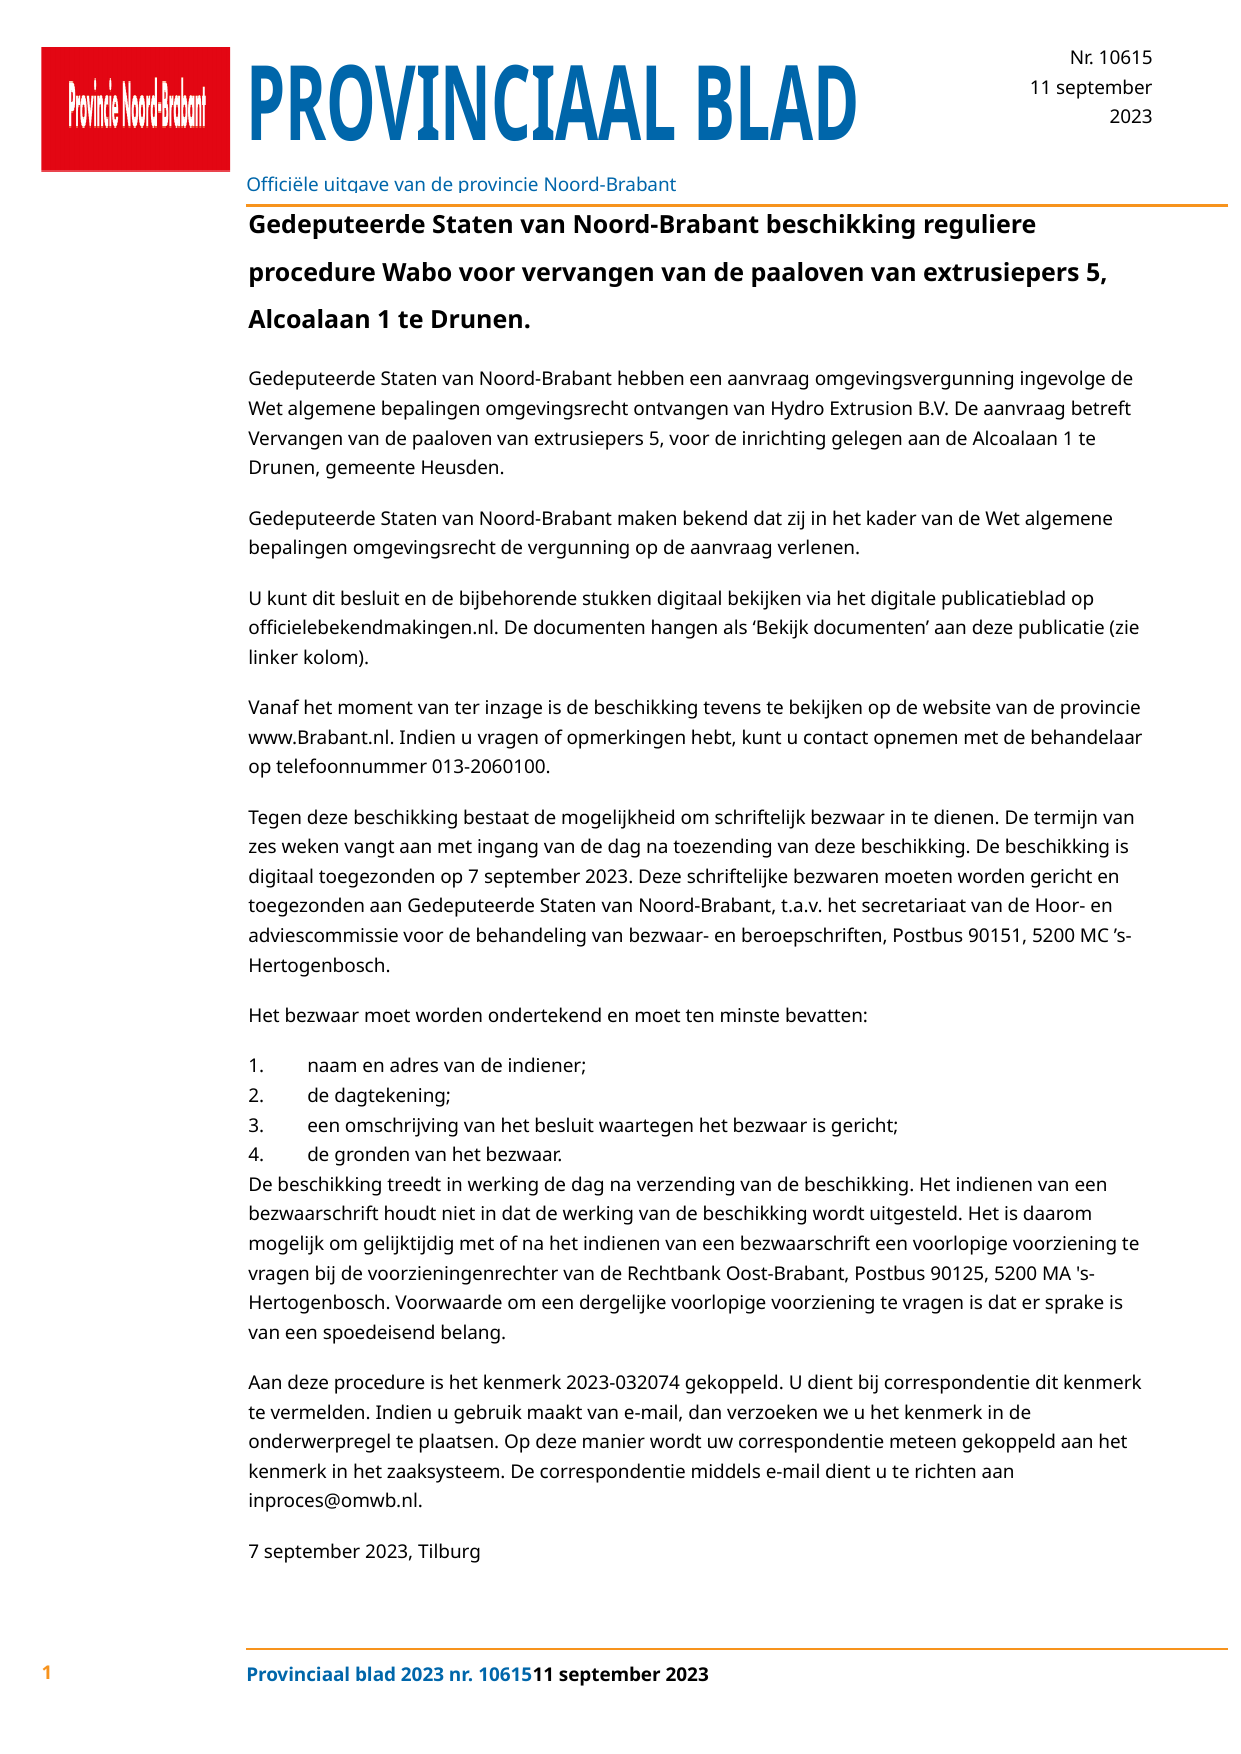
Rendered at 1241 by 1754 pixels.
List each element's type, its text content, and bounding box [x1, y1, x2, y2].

list naam en adres van de indiener; [248, 1053, 1152, 1078]
text Gedeputeerde Staten van Noord-Brabant maken bekend dat zij in het kader van de Wet algemene bepalingen omgevingsrecht de vergunning op de aanvraag verlenen. [248, 505, 1152, 560]
text Gedeputeerde Staten van Noord-Brabant hebben een aanvraag omgevingsvergunning ingevolge de Wet algemene bepalingen omgevingsrecht ontvangen van Hydro Extrusion B.V. De aanvraag betreft Vervangen van de paaloven van extrusiepers 5, voor de inrichting gelegen aan de Alcoalaan 1 te Drunen, gemeente Heusden. [248, 366, 1152, 480]
list een omschrijving van het besluit waartegen het bezwaar is gericht; [248, 1112, 1152, 1137]
text U kunt dit besluit en de bijbehorende stukken digitaal bekijken via het digitale publicatieblad op officielebekendmakingen.nl. De documenten hangen als ‘Bekijk documenten’ aan deze publicatie (zie linker kolom). [248, 585, 1152, 669]
text Gedeputeerde Staten van Noord-Brabant beschikking reguliere procedure Wabo voor vervangen van de paaloven van extrusiepers 5, Alcoalaan 1 te Drunen. [248, 207, 1152, 336]
list de dagtekening; [248, 1082, 1152, 1108]
text Het bezwaar moet worden ondertekend en moet ten minste bevatten: [248, 1002, 1152, 1028]
text Aan deze procedure is het kenmerk 2023-032074 gekoppeld. U dient bij correspondentie dit kenmerk te vermelden. Indien u gebruik maakt van e-mail, dan verzoeken we u het kenmerk in de onderwerpregel te plaatsen. Op deze manier wordt uw correspondentie meteen gekoppeld aan het kenmerk in het zaaksysteem. De correspondentie middels e-mail dient u te richten aan inproces@omwb.nl. [248, 1369, 1152, 1513]
text De beschikking treedt in werking de dag na verzending van de beschikking. Het indienen van een bezwaarschrift houdt niet in dat de werking van de beschikking wordt uitgesteld. Het is daarom mogelijk om gelijktijdig met of na het indienen van een bezwaarschrift een voorlopige voorziening te vragen bij de voorzieningenrechter van de Rechtbank Oost-Brabant, Postbus 90125, 5200 MA 's-Hertogenbosch. Voorwaarde om een dergelijke voorlopige voorziening te vragen is dat er sprake is van een spoedeisend belang. [248, 1171, 1152, 1344]
list de gronden van het bezwaar. [248, 1141, 1152, 1167]
picture [41, 47, 231, 172]
text 7 september 2023, Tilburg [248, 1538, 1152, 1564]
text Vanaf het moment van ter inzage is de beschikking tevens te bekijken op de website van de provincie www.Brabant.nl. Indien u vragen of opmerkingen hebt, kunt u contact opnemen met de behandelaar op telefoonnummer 013-2060100. [248, 694, 1152, 779]
text Tegen deze beschikking bestaat de mogelijkheid om schriftelijk bezwaar in te dienen. De termijn van zes weken vangt aan met ingang van de dag na toezending van deze beschikking. De beschikking is digitaal toegezonden op 7 september 2023. Deze schriftelijke bezwaren moeten worden gericht en toegezonden aan Gedeputeerde Staten van Noord-Brabant, t.a.v. het secretariaat van de Hoor- en adviescommissie voor de behandeling van bezwaar- en beroepschriften, Postbus 90151, 5200 MC ’s-Hertogenbosch. [248, 804, 1152, 977]
